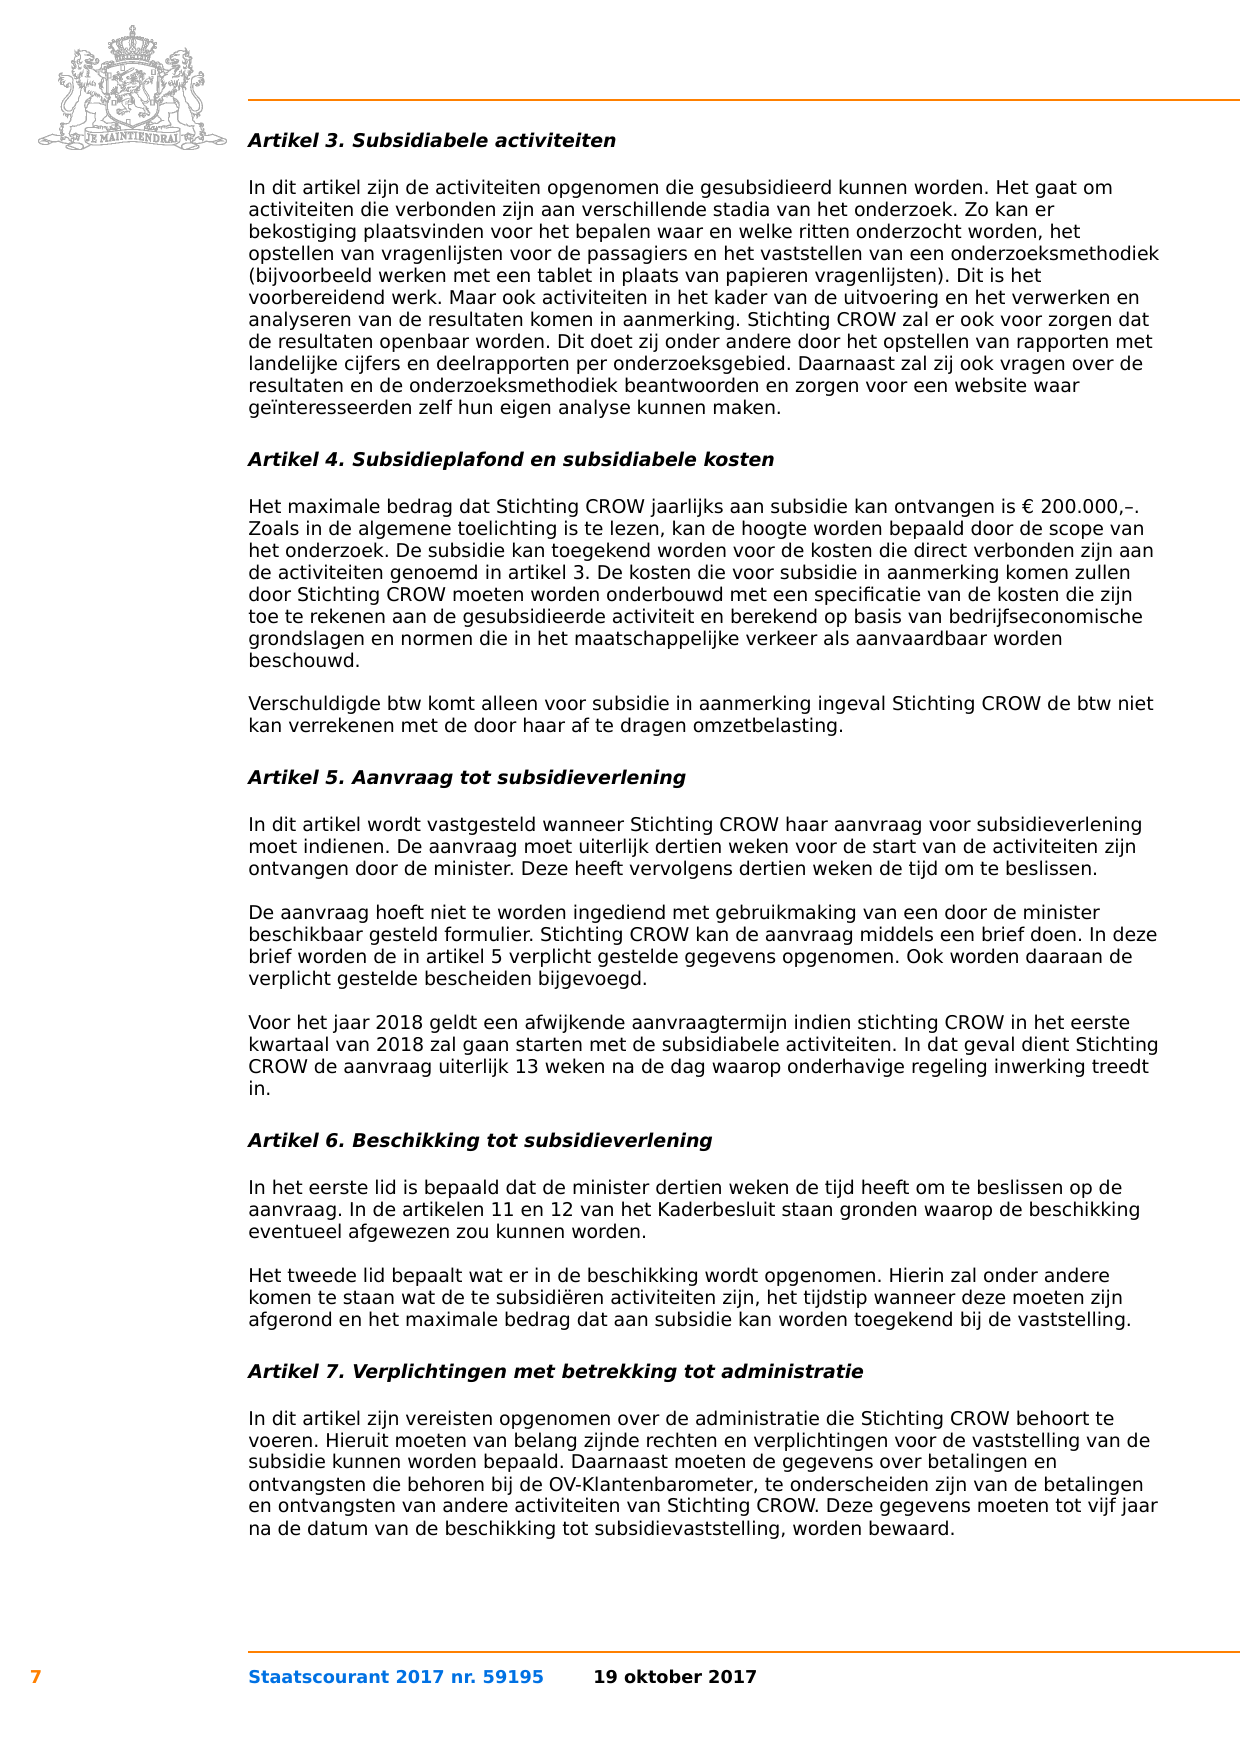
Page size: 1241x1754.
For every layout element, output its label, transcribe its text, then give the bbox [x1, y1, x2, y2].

text Het maximale bedrag dat Stichting CROW jaarlijks aan subsidie kan ontvangen is € 200.000,–. Zoals in de algemene toelichting is te lezen, kan de hoogte worden bepaald door de scope van het onderzoek. De subsidie kan toegekend worden voor de kosten die direct verbonden zijn aan de activiteiten genoemd in artikel 3. De kosten die voor subsidie in aanmerking komen zullen door Stichting CROW moeten worden onderbouwd met een specificatie van de kosten die zijn toe te rekenen aan de gesubsidieerde activiteit en berekend op basis van bedrijfseconomische grondslagen en normen die in het maatschappelijke verkeer als aanvaardbaar worden beschouwd. [248, 496, 1163, 671]
text Het tweede lid bepaalt wat er in de beschikking wordt opgenomen. Hierin zal onder andere komen te staan wat de te subsidiëren activiteiten zijn, het tijdstip wanneer deze moeten zijn afgerond en het maximale bedrag dat aan subsidie kan worden toegekend bij de vaststelling. [248, 1264, 1163, 1331]
subtitle Artikel 3. Subsidiabele activiteiten [248, 130, 1163, 152]
subtitle Artikel 6. Beschikking tot subsidieverlening [248, 1130, 1163, 1152]
text In dit artikel wordt vastgesteld wanneer Stichting CROW haar aanvraag voor subsidieverlening moet indienen. De aanvraag moet uiterlijk dertien weken voor de start van de activiteiten zijn ontvangen door de minister. Deze heeft vervolgens dertien weken de tijd om te beslissen. [248, 814, 1163, 880]
text Verschuldigde btw komt alleen voor subsidie in aanmerking ingeval Stichting CROW de btw niet kan verrekenen met de door haar af te dragen omzetbelasting. [248, 693, 1163, 737]
text In het eerste lid is bepaald dat de minister dertien weken de tijd heeft om te beslissen op de aanvraag. In de artikelen 11 en 12 van het Kaderbesluit staan gronden waarop de beschikking eventueel afgewezen zou kunnen worden. [248, 1177, 1163, 1243]
text Voor het jaar 2018 geldt een afwijkende aanvraagtermijn indien stichting CROW in het eerste kwartaal van 2018 zal gaan starten met de subsidiabele activiteiten. In dat geval dient Stichting CROW de aanvraag uiterlijk 13 weken na de dag waarop onderhavige regeling inwerking treedt in. [248, 1012, 1163, 1100]
text In dit artikel zijn de activiteiten opgenomen die gesubsidieerd kunnen worden. Het gaat om activiteiten die verbonden zijn aan verschillende stadia van het onderzoek. Zo kan er bekostiging plaatsvinden voor het bepalen waar en welke ritten onderzocht worden, het opstellen van vragenlijsten voor de passagiers en het vaststellen van een onderzoeksmethodiek (bijvoorbeeld werken met een tablet in plaats van papieren vragenlijsten). Dit is het voorbereidend werk. Maar ook activiteiten in het kader van de uitvoering en het verwerken en analyseren van de resultaten komen in aanmerking. Stichting CROW zal er ook voor zorgen dat de resultaten openbaar worden. Dit doet zij onder andere door het opstellen van rapporten met landelijke cijfers en deelrapporten per onderzoeksgebied. Daarnaast zal zij ook vragen over de resultaten en de onderzoeksmethodiek beantwoorden en zorgen voor een website waar geïnteresseerden zelf hun eigen analyse kunnen maken. [248, 177, 1163, 419]
picture [38, 25, 227, 150]
text De aanvraag hoeft niet te worden ingediend met gebruikmaking van een door de minister beschikbaar gesteld formulier. Stichting CROW kan de aanvraag middels een brief doen. In deze brief worden de in artikel 5 verplicht gestelde gegevens opgenomen. Ook worden daaraan de verplicht gestelde bescheiden bijgevoegd. [248, 902, 1163, 990]
text In dit artikel zijn vereisten opgenomen over de administratie die Stichting CROW behoort te voeren. Hieruit moeten van belang zijnde rechten en verplichtingen voor de vaststelling van de subsidie kunnen worden bepaald. Daarnaast moeten de gegevens over betalingen en ontvangsten die behoren bij de OV-Klantenbarometer, te onderscheiden zijn van de betalingen en ontvangsten van andere activiteiten van Stichting CROW. Deze gegevens moeten tot vijf jaar na de datum van de beschikking tot subsidievaststelling, worden bewaard. [248, 1407, 1163, 1539]
subtitle Artikel 7. Verplichtingen met betrekking tot administratie [248, 1361, 1163, 1382]
subtitle Artikel 4. Subsidieplafond en subsidiabele kosten [248, 449, 1163, 471]
subtitle Artikel 5. Aanvraag tot subsidieverlening [248, 767, 1163, 789]
